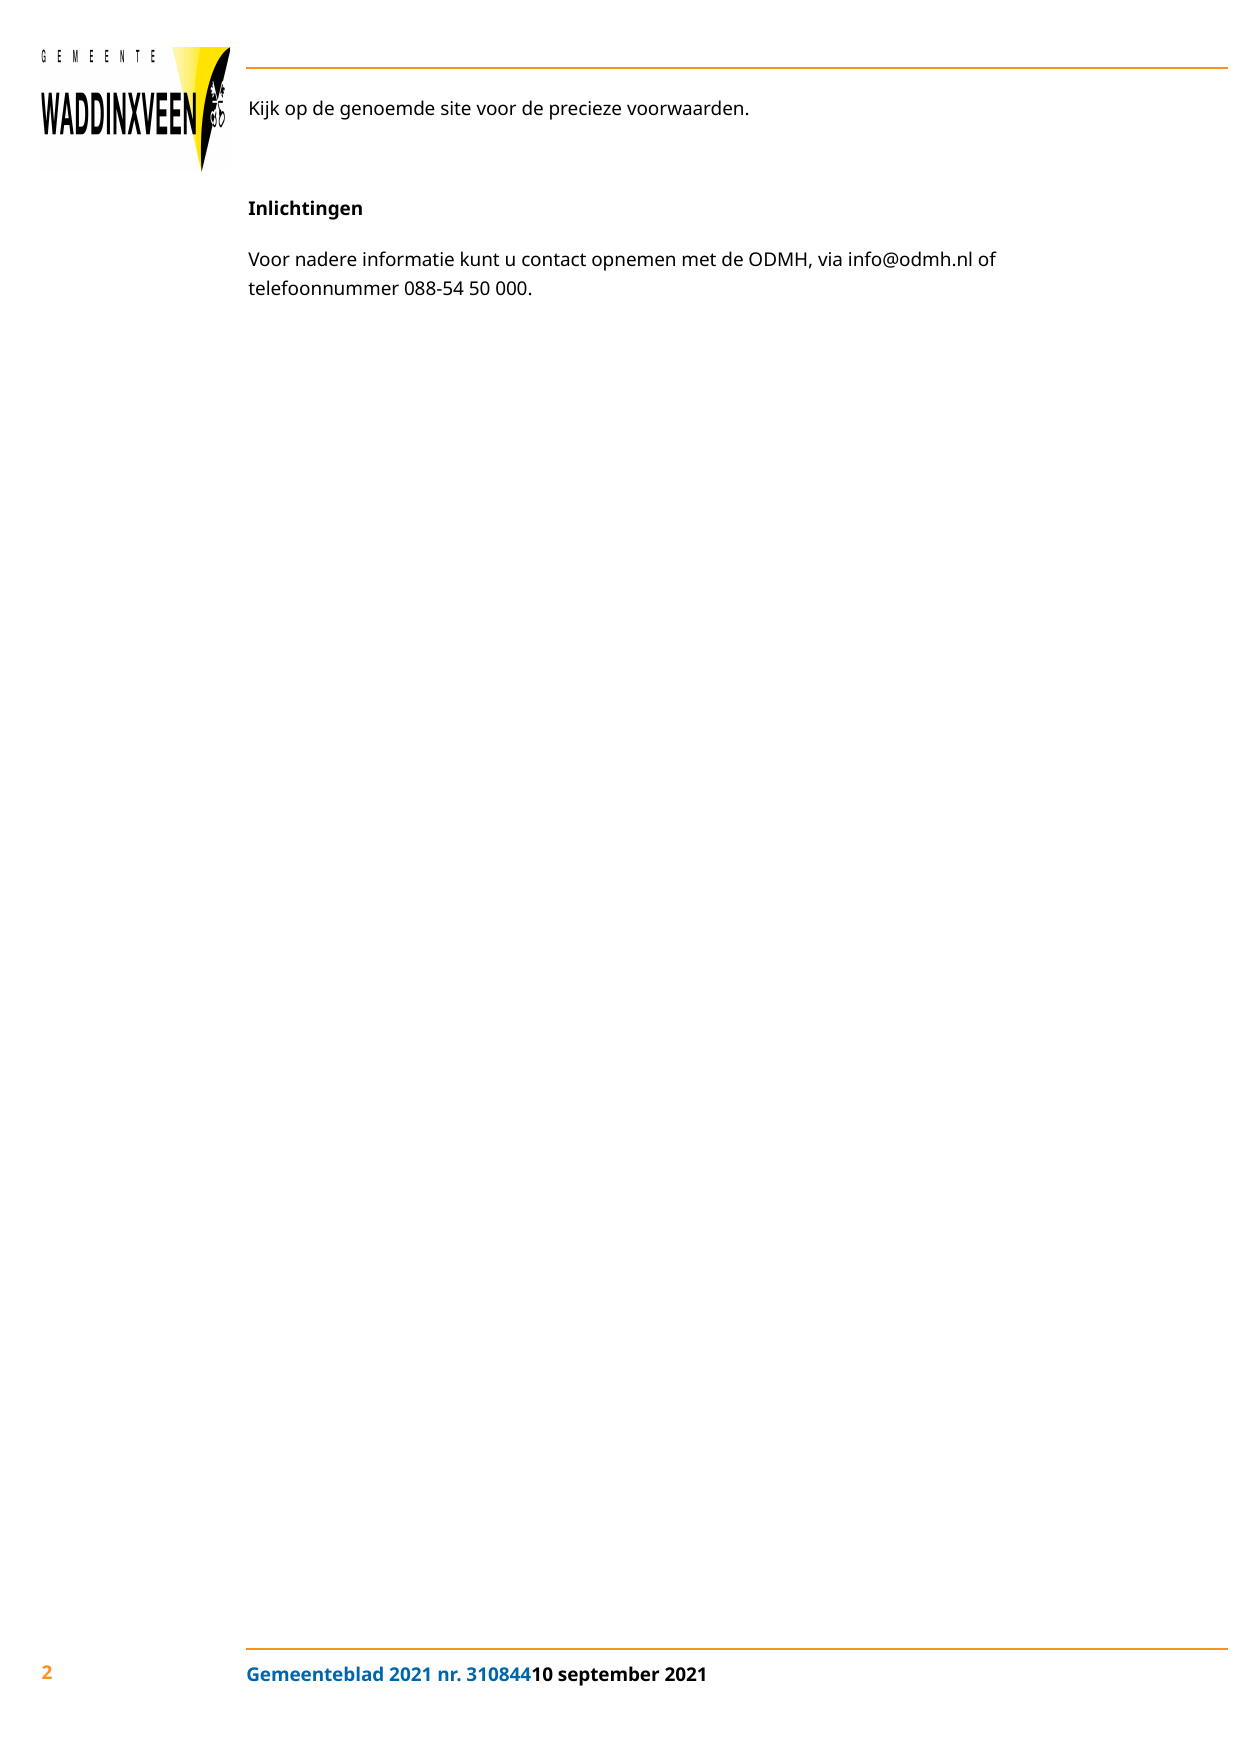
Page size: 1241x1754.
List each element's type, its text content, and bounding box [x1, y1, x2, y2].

text Kijk op de genoemde site voor de precieze voorwaarden. [248, 95, 1152, 121]
picture [41, 47, 231, 172]
text Inlichtingen [248, 196, 1152, 221]
text Voor nadere informatie kunt u contact opnemen met de ODMH, via info@odmh.nl of telefoonnummer 088-54 50 000. [248, 246, 1152, 301]
